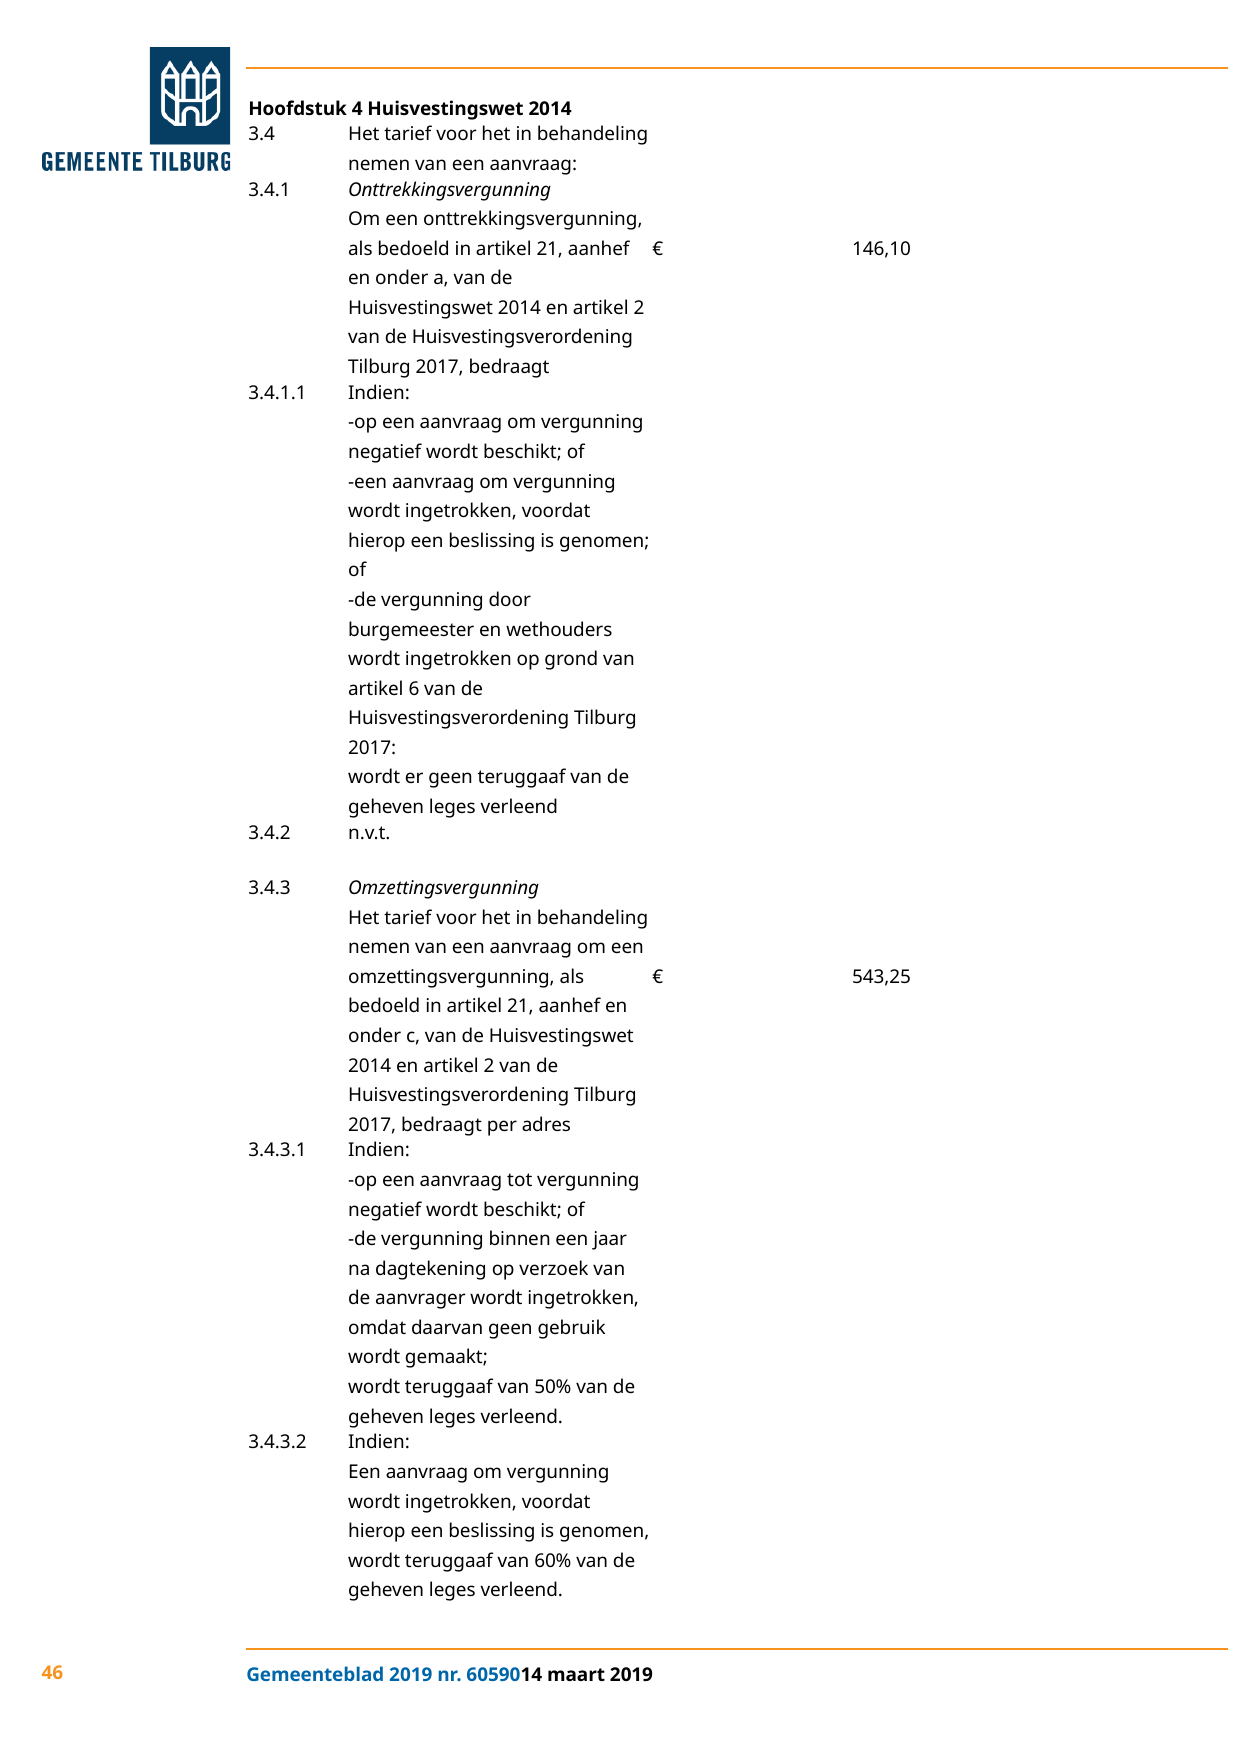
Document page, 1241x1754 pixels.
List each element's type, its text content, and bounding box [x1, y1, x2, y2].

table_cell [852, 121, 1152, 176]
table_cell € [652, 874, 852, 1137]
table_cell [652, 121, 852, 176]
table_cell Hoofdstuk 4 Huisvestingswet 2014 [248, 95, 1052, 121]
table_cell Onttrekkingsvergunning Om een onttrekkingsvergunning, als bedoeld in artikel 21, aanhef en onder a, van de Huisvestingswet 2014 en artikel 2 van de Huisvestingsverordening Tilburg 2017, bedraagt [348, 176, 652, 379]
table_cell [652, 1137, 852, 1429]
table_cell 146,10 [852, 176, 1152, 379]
table_cell 3.4.3 [248, 874, 348, 1137]
table_cell [852, 379, 1152, 819]
table_cell n.v.t. [348, 819, 652, 874]
table_cell 3.4.3.1 [248, 1137, 348, 1429]
table_cell [652, 819, 852, 874]
table_cell 543,25 [852, 874, 1152, 1137]
table_cell € [652, 176, 852, 379]
table_cell Omzettingsvergunning Het tarief voor het in behandeling nemen van een aanvraag om een omzettingsvergunning, als bedoeld in artikel 21, aanhef en onder c, van de Huisvestingswet 2014 en artikel 2 van de Huisvestingsverordening Tilburg 2017, bedraagt per adres [348, 874, 652, 1137]
table_cell 3.4.1.1 [248, 379, 348, 819]
table_cell 3.4.3.2 [248, 1429, 348, 1602]
picture [41, 47, 231, 172]
table_cell 3.4 [248, 121, 348, 176]
table_cell [852, 1429, 1152, 1602]
table_cell Indien: -op een aanvraag om vergunning negatief wordt beschikt; of -een aanvraag om vergunning wordt ingetrokken, voordat hierop een beslissing is genomen; of -de vergunning door burgemeester en wethouders wordt ingetrokken op grond van artikel 6 van de Huisvestingsverordening Tilburg 2017: wordt er geen teruggaaf van de geheven leges verleend [348, 379, 652, 819]
table_cell Het tarief voor het in behandeling nemen van een aanvraag: [348, 121, 652, 176]
table_cell 3.4.2 [248, 819, 348, 874]
table_cell Indien: Een aanvraag om vergunning wordt ingetrokken, voordat hierop een beslissing is genomen, wordt teruggaaf van 60% van de geheven leges verleend. [348, 1429, 652, 1602]
table_cell [652, 1429, 852, 1602]
table_cell 3.4.1 [248, 176, 348, 379]
table_cell [652, 379, 852, 819]
table_cell Indien: -op een aanvraag tot vergunning negatief wordt beschikt; of -de vergunning binnen een jaar na dagtekening op verzoek van de aanvrager wordt ingetrokken, omdat daarvan geen gebruik wordt gemaakt; wordt teruggaaf van 50% van de geheven leges verleend. [348, 1137, 652, 1429]
table_cell [852, 1137, 1152, 1429]
table_cell [852, 819, 1152, 874]
